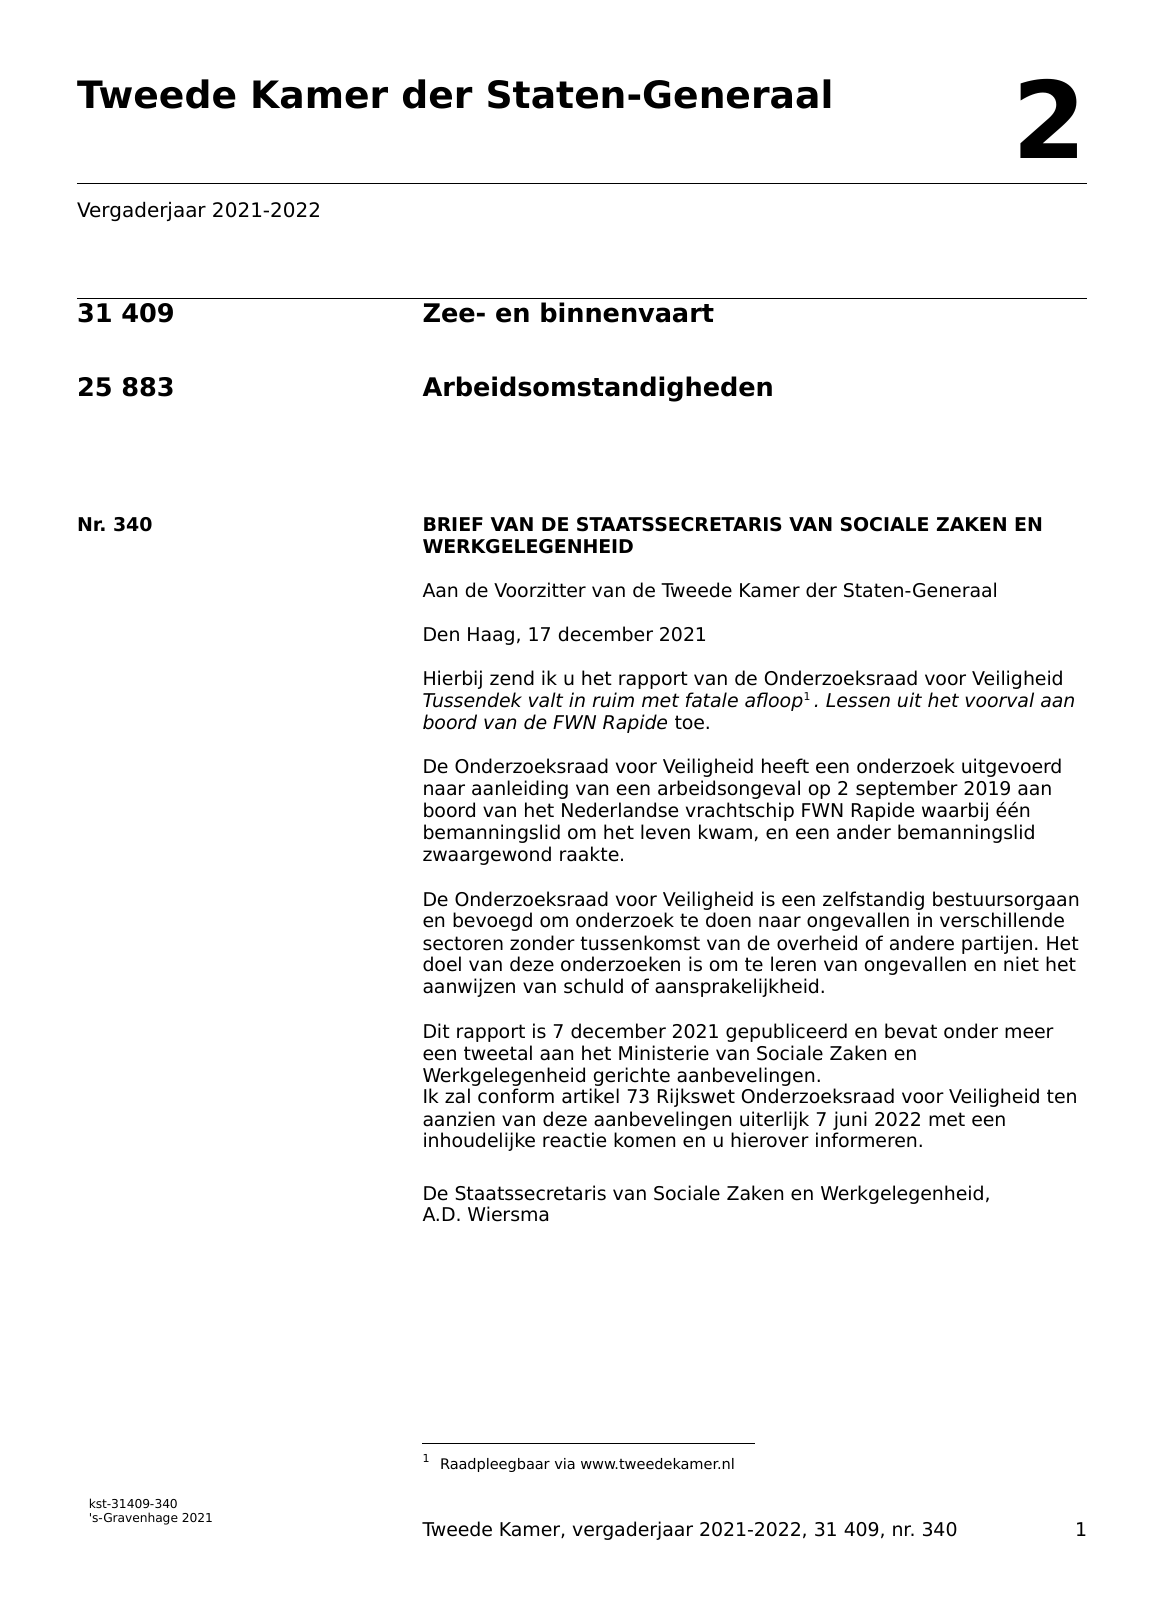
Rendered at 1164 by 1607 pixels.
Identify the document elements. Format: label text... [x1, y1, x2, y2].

text Hierbij zend ik u het rapport van de Onderzoeksraad voor Veiligheid Tussendek valt in ruim met fatale afloop. Lessen uit het voorval aan boord van de FWN Rapide toe. [422, 668, 1087, 734]
text Raadpleegbaar via www.tweedekamer.nl [422, 1452, 1087, 1474]
text De Onderzoeksraad voor Veiligheid heeft een onderzoek uitgevoerd naar aanleiding van een arbeidsongeval op 2 september 2019 aan boord van het Nederlandse vrachtschip FWN Rapide waarbij één bemanningslid om het leven kwam, en een ander bemanningslid zwaargewond raakte. [422, 756, 1087, 866]
table_header 2 [886, 59, 1087, 183]
text kst-31409-340 [88, 1497, 323, 1511]
text 's-Gravenhage 2021 [88, 1511, 323, 1525]
subtitle Nr. 340 BRIEF VAN DE STAATSSECRETARIS VAN SOCIALE ZAKEN EN WERKGELEGENHEID [77, 514, 1087, 558]
text De Onderzoeksraad voor Veiligheid is een zelfstandig bestuursorgaan en bevoegd om onderzoek te doen naar ongevallen in verschillende sectoren zonder tussenkomst van de overheid of andere partijen. Het doel van deze onderzoeken is om te leren van ongevallen en niet het aanwijzen van schuld of aansprakelijkheid. [422, 888, 1087, 998]
text Aan de Voorzitter van de Tweede Kamer der Staten-Generaal [422, 580, 1087, 602]
subtitle 31 409 Zee- en binnenvaart [77, 299, 1087, 329]
text De Staatssecretaris van Sociale Zaken en Werkgelegenheid, A.D. Wiersma [422, 1182, 1087, 1226]
text Ik zal conform artikel 73 Rijkswet Onderzoeksraad voor Veiligheid ten aanzien van deze aanbevelingen uiterlijk 7 juni 2022 met een inhoudelijke reactie komen en u hierover informeren. [422, 1086, 1087, 1152]
text Den Haag, 17 december 2021 [422, 624, 1087, 646]
text Dit rapport is 7 december 2021 gepubliceerd en bevat onder meer een tweetal aan het Ministerie van Sociale Zaken en Werkgelegenheid gerichte aanbevelingen. [422, 1021, 1087, 1086]
table_header Tweede Kamer der Staten-Generaal [77, 59, 886, 183]
table_cell Vergaderjaar 2021-2022 [77, 184, 1087, 298]
subtitle 25 883 Arbeidsomstandigheden [77, 373, 1087, 403]
